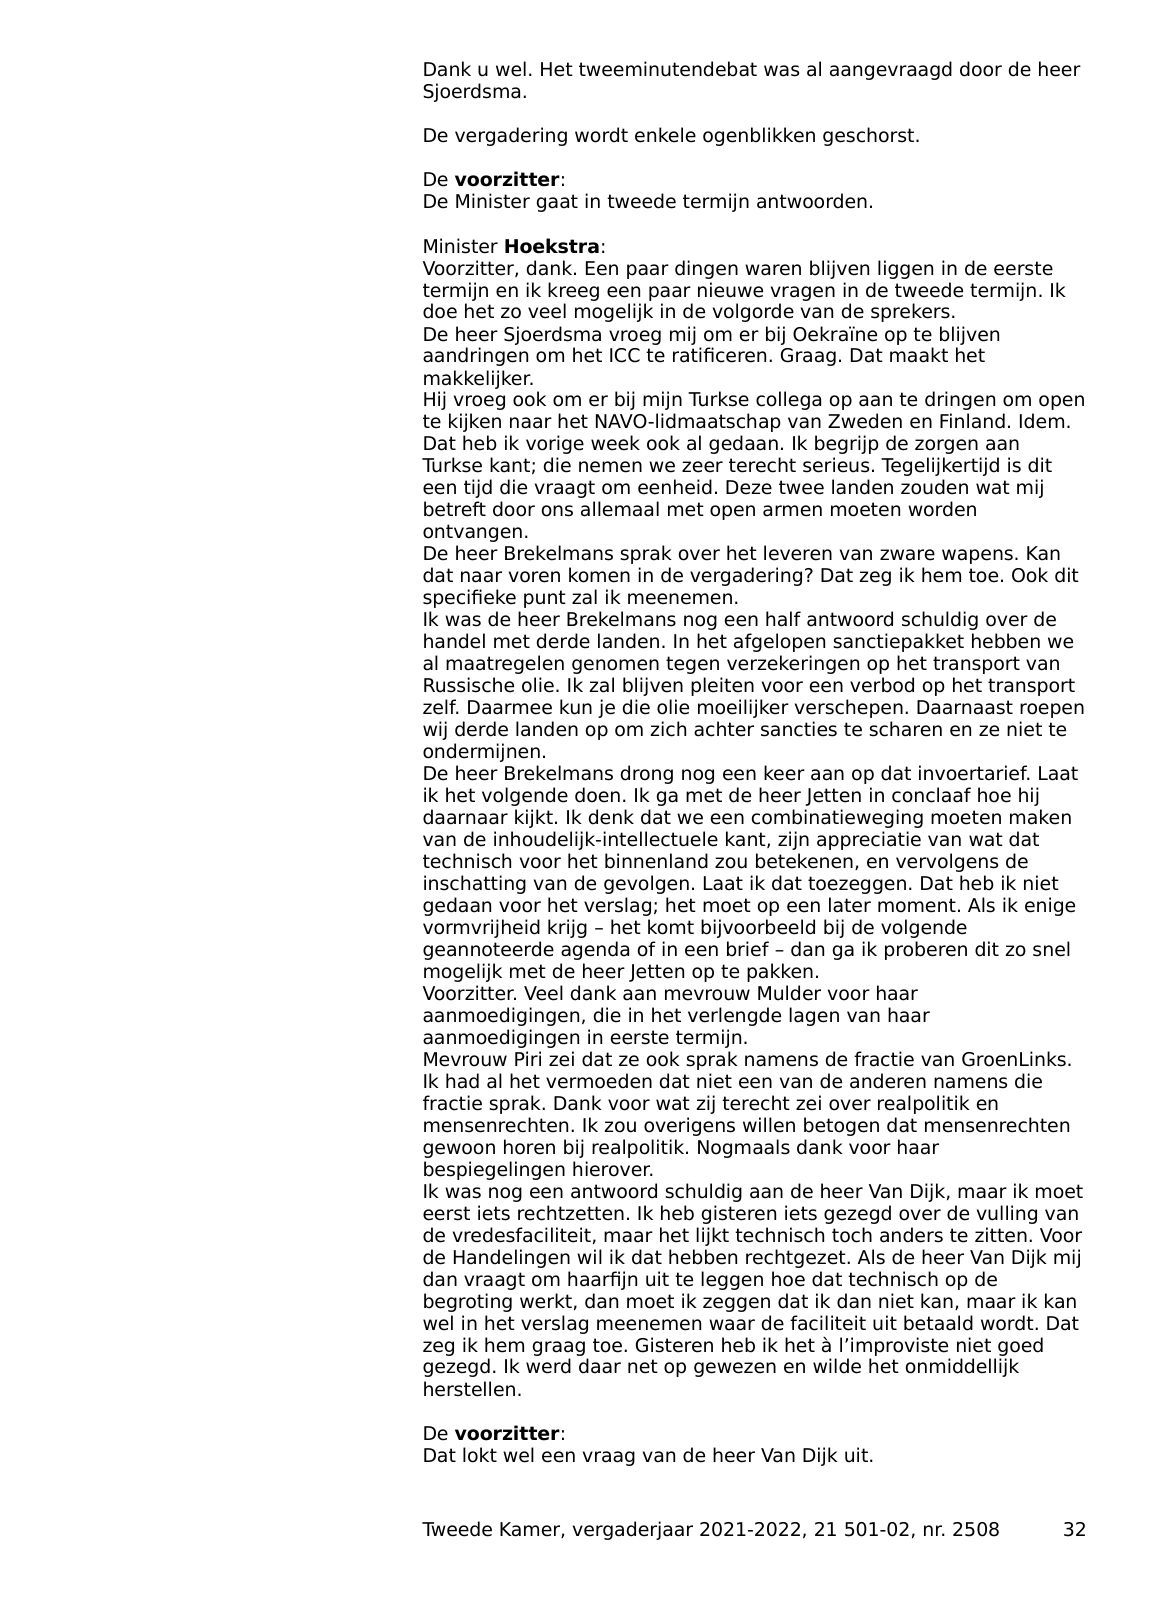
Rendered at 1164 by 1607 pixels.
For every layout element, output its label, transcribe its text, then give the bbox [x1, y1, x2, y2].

text De Minister gaat in tweede termijn antwoorden. [422, 191, 1087, 213]
text Ik was nog een antwoord schuldig aan de heer Van Dijk, maar ik moet eerst iets rechtzetten. Ik heb gisteren iets gezegd over de vulling van de vredesfaciliteit, maar het lijkt technisch toch anders te zitten. Voor de Handelingen wil ik dat hebben rechtgezet. Als de heer Van Dijk mij dan vraagt om haarfijn uit te leggen hoe dat technisch op de begroting werkt, dan moet ik zeggen dat ik dan niet kan, maar ik kan wel in het verslag meenemen waar de faciliteit uit betaald wordt. Dat zeg ik hem graag toe. Gisteren heb ik het à l’improviste niet goed gezegd. Ik werd daar net op gewezen en wilde het onmiddellijk herstellen. [422, 1181, 1087, 1400]
text Hij vroeg ook om er bij mijn Turkse collega op aan te dringen om open te kijken naar het NAVO-lidmaatschap van Zweden en Finland. Idem. Dat heb ik vorige week ook al gedaan. Ik begrijp de zorgen aan Turkse kant; die nemen we zeer terecht serieus. Tegelijkertijd is dit een tijd die vraagt om eenheid. Deze twee landen zouden wat mij betreft door ons allemaal met open armen moeten worden ontvangen. [422, 389, 1087, 543]
text Mevrouw Piri zei dat ze ook sprak namens de fractie van GroenLinks. Ik had al het vermoeden dat niet een van de anderen namens die fractie sprak. Dank voor wat zij terecht zei over realpolitik en mensenrechten. Ik zou overigens willen betogen dat mensenrechten gewoon horen bij realpolitik. Nogmaals dank voor haar bespiegelingen hierover. [422, 1049, 1087, 1181]
text De vergadering wordt enkele ogenblikken geschorst. [422, 125, 1087, 147]
text De heer Brekelmans sprak over het leveren van zware wapens. Kan dat naar voren komen in de vergadering? Dat zeg ik hem toe. Ook dit specifieke punt zal ik meenemen. [422, 543, 1087, 609]
text Minister Hoekstra: [422, 236, 1087, 257]
text De voorzitter: [422, 1423, 1087, 1444]
text Voorzitter. Veel dank aan mevrouw Mulder voor haar aanmoedigingen, die in het verlengde lagen van haar aanmoedigingen in eerste termijn. [422, 983, 1087, 1049]
text De heer Sjoerdsma vroeg mij om er bij Oekraïne op te blijven aandringen om het ICC te ratificeren. Graag. Dat maakt het makkelijker. [422, 323, 1087, 389]
text Ik was de heer Brekelmans nog een half antwoord schuldig over de handel met derde landen. In het afgelopen sanctiepakket hebben we al maatregelen genomen tegen verzekeringen op het transport van Russische olie. Ik zal blijven pleiten voor een verbod op het transport zelf. Daarmee kun je die olie moeilijker verschepen. Daarnaast roepen wij derde landen op om zich achter sancties te scharen en ze niet te ondermijnen. [422, 609, 1087, 763]
text Dank u wel. Het tweeminutendebat was al aangevraagd door de heer Sjoerdsma. [422, 59, 1087, 103]
text Voorzitter, dank. Een paar dingen waren blijven liggen in de eerste termijn en ik kreeg een paar nieuwe vragen in de tweede termijn. Ik doe het zo veel mogelijk in de volgorde van de sprekers. [422, 257, 1087, 323]
text De voorzitter: [422, 169, 1087, 191]
text Dat lokt wel een vraag van de heer Van Dijk uit. [422, 1444, 1087, 1467]
text De heer Brekelmans drong nog een keer aan op dat invoertarief. Laat ik het volgende doen. Ik ga met de heer Jetten in conclaaf hoe hij daarnaar kijkt. Ik denk dat we een combinatieweging moeten maken van de inhoudelijk-intellectuele kant, zijn appreciatie van wat dat technisch voor het binnenland zou betekenen, en vervolgens de inschatting van de gevolgen. Laat ik dat toezeggen. Dat heb ik niet gedaan voor het verslag; het moet op een later moment. Als ik enige vormvrijheid krijg – het komt bijvoorbeeld bij de volgende geannoteerde agenda of in een brief – dan ga ik proberen dit zo snel mogelijk met de heer Jetten op te pakken. [422, 763, 1087, 983]
